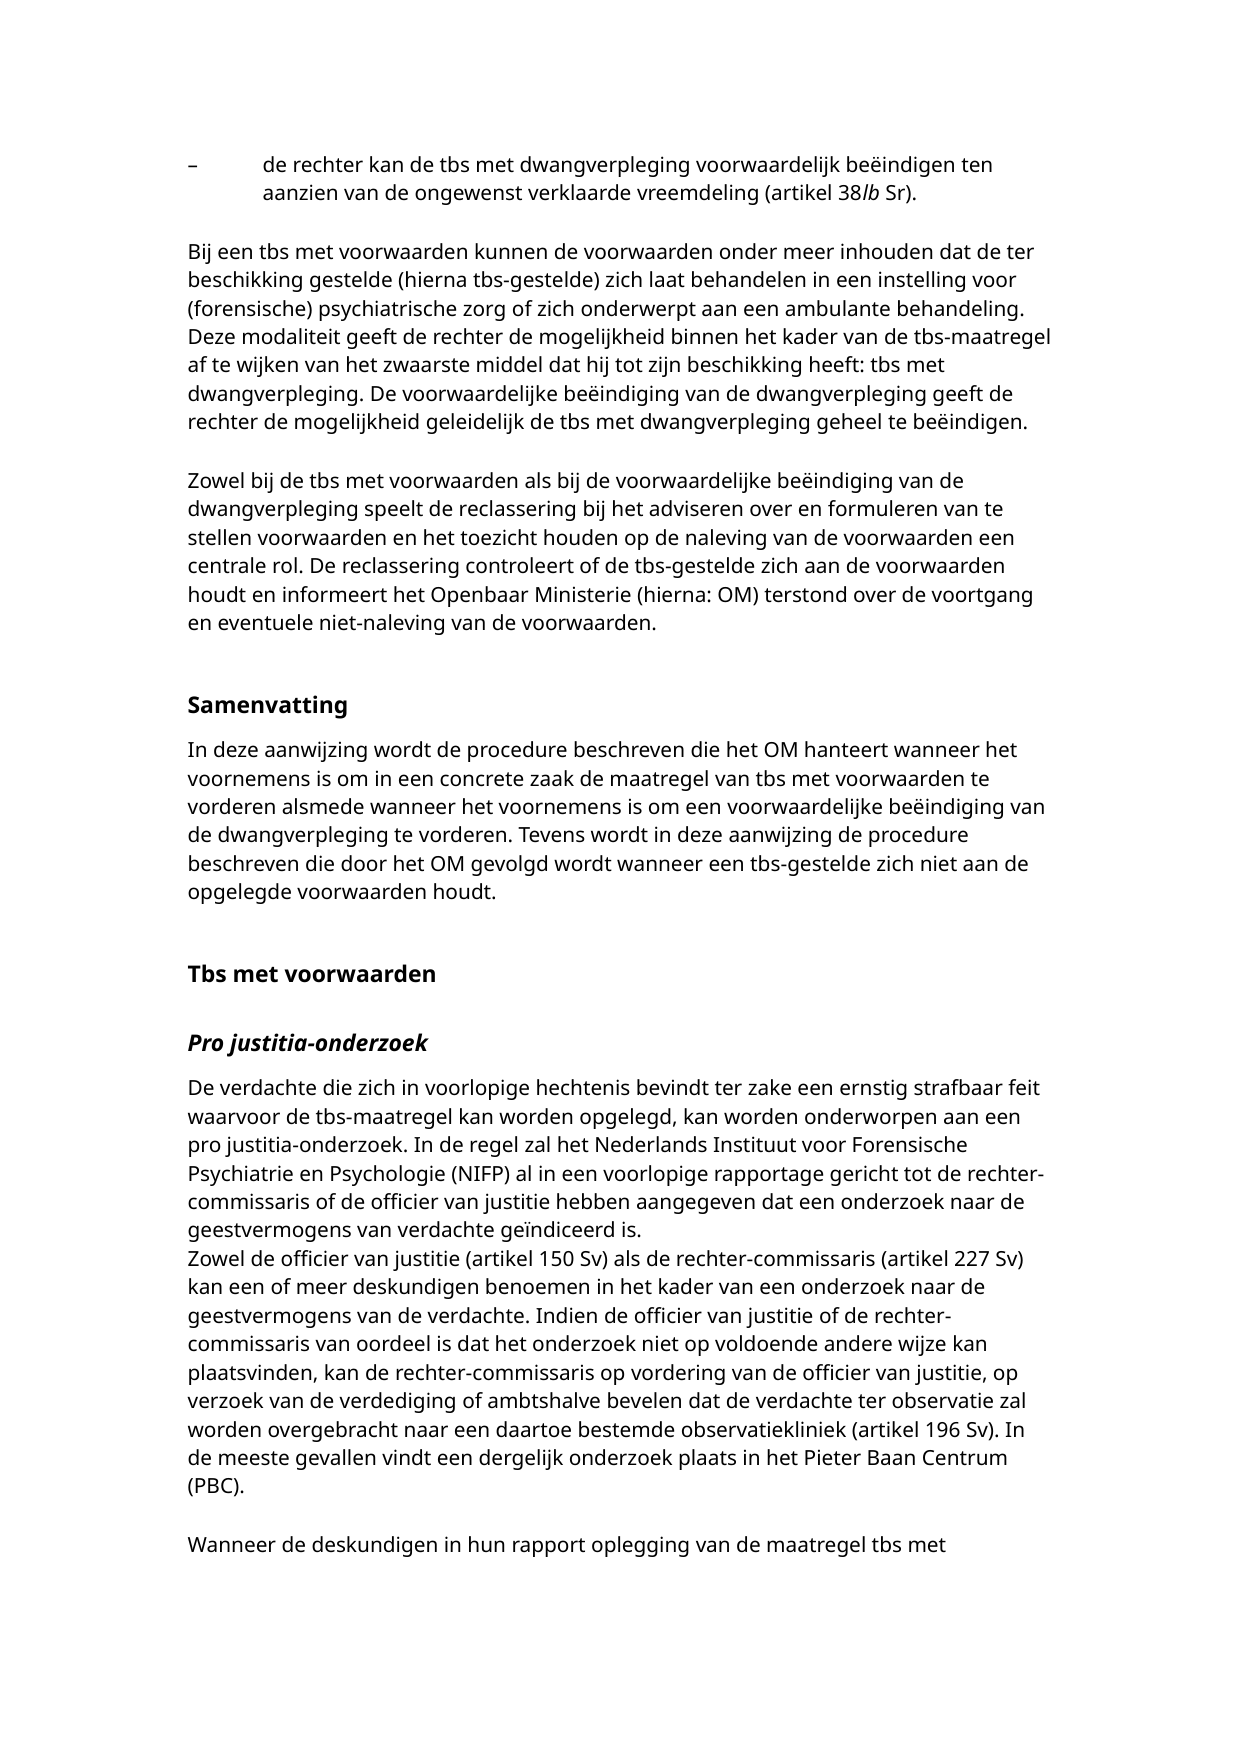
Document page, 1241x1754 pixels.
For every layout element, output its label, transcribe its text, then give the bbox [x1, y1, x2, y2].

list de rechter kan de tbs met dwangverpleging voorwaardelijk beëindigen ten aanzien van de ongewenst verklaarde vreemdeling (artikel 38lb Sr). [187, 150, 1053, 207]
text De verdachte die zich in voorlopige hechtenis bevindt ter zake een ernstig strafbaar feit waarvoor de tbs-maatregel kan worden opgelegd, kan worden onderworpen aan een pro justitia-onderzoek. In de regel zal het Nederlands Instituut voor Forensische Psychiatrie en Psychologie (NIFP) al in een voorlopige rapportage gericht tot de rechter-commissaris of de officier van justitie hebben aangegeven dat een onderzoek naar de geestvermogens van verdachte geïndiceerd is. [187, 1073, 1053, 1244]
text Zowel bij de tbs met voorwaarden als bij de voorwaardelijke beëindiging van de dwangverpleging speelt de reclassering bij het adviseren over en formuleren van te stellen voorwaarden en het toezicht houden op de naleving van de voorwaarden een centrale rol. De reclassering controleert of de tbs-gestelde zich aan de voorwaarden houdt en informeert het Openbaar Ministerie (hierna: OM) terstond over de voortgang en eventuele niet-naleving van de voorwaarden. [187, 466, 1053, 637]
subtitle Pro justitia-onderzoek [187, 1027, 1053, 1058]
text Bij een tbs met voorwaarden kunnen de voorwaarden onder meer inhouden dat de ter beschikking gestelde (hierna tbs-gestelde) zich laat behandelen in een instelling voor (forensische) psychiatrische zorg of zich onderwerpt aan een ambulante behandeling. Deze modaliteit geeft de rechter de mogelijkheid binnen het kader van de tbs-maatregel af te wijken van het zwaarste middel dat hij tot zijn beschikking heeft: tbs met dwangverpleging. De voorwaardelijke beëindiging van de dwangverpleging geeft de rechter de mogelijkheid geleidelijk de tbs met dwangverpleging geheel te beëindigen. [187, 237, 1053, 436]
text In deze aanwijzing wordt de procedure beschreven die het OM hanteert wanneer het voornemens is om in een concrete zaak de maatregel van tbs met voorwaarden te vorderen alsmede wanneer het voornemens is om een voorwaardelijke beëindiging van de dwangverpleging te vorderen. Tevens wordt in deze aanwijzing de procedure beschreven die door het OM gevolgd wordt wanneer een tbs-gestelde zich niet aan de opgelegde voorwaarden houdt. [187, 735, 1053, 906]
subtitle Samenvatting [187, 689, 1053, 720]
subtitle Tbs met voorwaarden [187, 958, 1053, 990]
text Zowel de officier van justitie (artikel 150 Sv) als de rechter-commissaris (artikel 227 Sv) kan een of meer deskundigen benoemen in het kader van een onderzoek naar de geestvermogens van de verdachte. Indien de officier van justitie of de rechter-commissaris van oordeel is dat het onderzoek niet op voldoende andere wijze kan plaatsvinden, kan de rechter-commissaris op vordering van de officier van justitie, op verzoek van de verdediging of ambtshalve bevelen dat de verdachte ter observatie zal worden overgebracht naar een daartoe bestemde observatiekliniek (artikel 196 Sv). In de meeste gevallen vindt een dergelijk onderzoek plaats in het Pieter Baan Centrum (PBC). [187, 1244, 1053, 1500]
text Wanneer de deskundigen in hun rapport oplegging van de maatregel tbs met [187, 1530, 1053, 1558]
